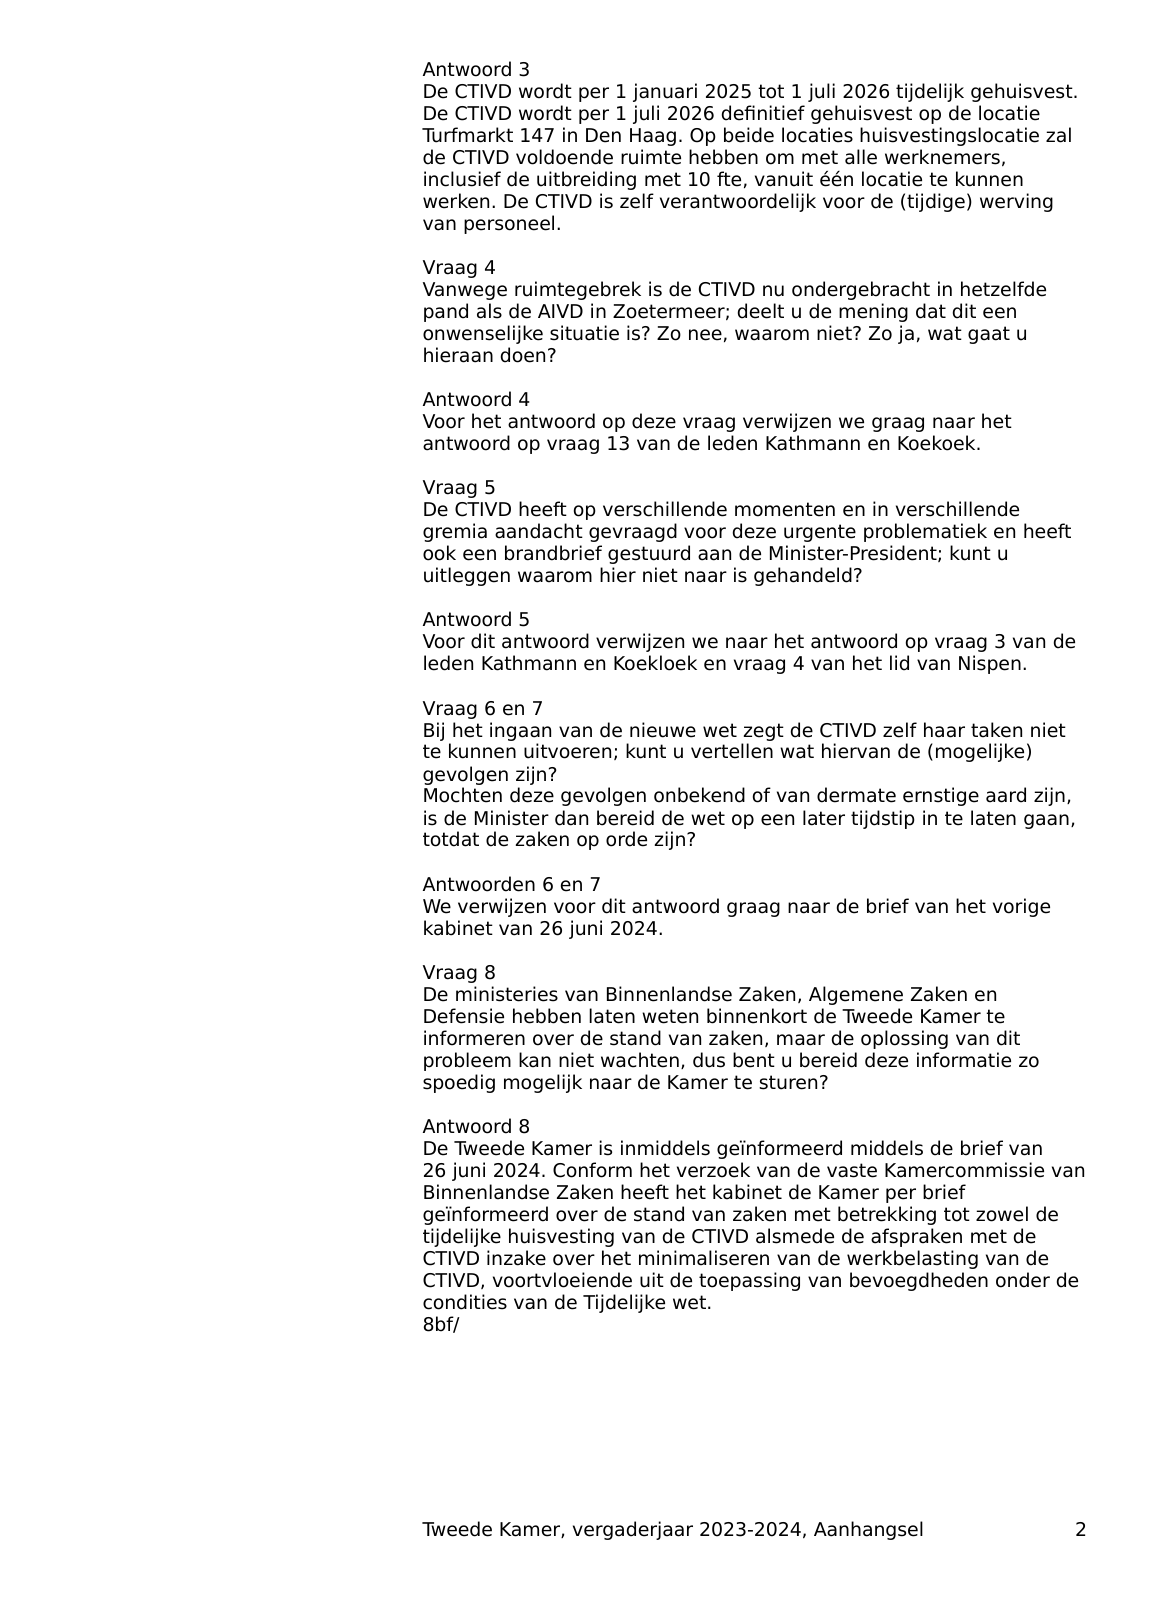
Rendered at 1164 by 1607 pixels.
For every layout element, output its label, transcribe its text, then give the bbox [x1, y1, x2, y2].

text Vraag 8 [422, 962, 1087, 984]
text Vraag 4 [422, 257, 1087, 279]
text De ministeries van Binnenlandse Zaken, Algemene Zaken en Defensie hebben laten weten binnenkort de Tweede Kamer te informeren over de stand van zaken, maar de oplossing van dit probleem kan niet wachten, dus bent u bereid deze informatie zo spoedig mogelijk naar de Kamer te sturen? [422, 984, 1087, 1093]
text 8bf/ [422, 1313, 1087, 1336]
text Antwoord 8 [422, 1116, 1087, 1138]
text Voor dit antwoord verwijzen we naar het antwoord op vraag 3 van de leden Kathmann en Koekloek en vraag 4 van het lid van Nispen. [422, 631, 1087, 675]
text Voor het antwoord op deze vraag verwijzen we graag naar het antwoord op vraag 13 van de leden Kathmann en Koekoek. [422, 411, 1087, 455]
text Vanwege ruimtegebrek is de CTIVD nu ondergebracht in hetzelfde pand als de AIVD in Zoetermeer; deelt u de mening dat dit een onwenselijke situatie is? Zo nee, waarom niet? Zo ja, wat gaat u hieraan doen? [422, 279, 1087, 367]
text De CTIVD wordt per 1 januari 2025 tot 1 juli 2026 tijdelijk gehuisvest. De CTIVD wordt per 1 juli 2026 definitief gehuisvest op de locatie Turfmarkt 147 in Den Haag. Op beide locaties huisvestingslocatie zal de CTIVD voldoende ruimte hebben om met alle werknemers, inclusief de uitbreiding met 10 fte, vanuit één locatie te kunnen werken. De CTIVD is zelf verantwoordelijk voor de (tijdige) werving van personeel. [422, 81, 1087, 235]
text Bij het ingaan van de nieuwe wet zegt de CTIVD zelf haar taken niet te kunnen uitvoeren; kunt u vertellen wat hiervan de (mogelijke) gevolgen zijn? [422, 719, 1087, 785]
text We verwijzen voor dit antwoord graag naar de brief van het vorige kabinet van 26 juni 2024. [422, 896, 1087, 939]
text Vraag 5 [422, 477, 1087, 499]
text Antwoord 5 [422, 609, 1087, 631]
text Antwoord 3 [422, 59, 1087, 81]
text De CTIVD heeft op verschillende momenten en in verschillende gremia aandacht gevraagd voor deze urgente problematiek en heeft ook een brandbrief gestuurd aan de Minister-President; kunt u uitleggen waarom hier niet naar is gehandeld? [422, 499, 1087, 587]
text Antwoorden 6 en 7 [422, 873, 1087, 896]
text De Tweede Kamer is inmiddels geïnformeerd middels de brief van 26 juni 2024. Conform het verzoek van de vaste Kamercommissie van Binnenlandse Zaken heeft het kabinet de Kamer per brief geïnformeerd over de stand van zaken met betrekking tot zowel de tijdelijke huisvesting van de CTIVD alsmede de afspraken met de CTIVD inzake over het minimaliseren van de werkbelasting van de CTIVD, voortvloeiende uit de toepassing van bevoegdheden onder de condities van de Tijdelijke wet. [422, 1138, 1087, 1313]
text Mochten deze gevolgen onbekend of van dermate ernstige aard zijn, is de Minister dan bereid de wet op een later tijdstip in te laten gaan, totdat de zaken op orde zijn? [422, 785, 1087, 851]
text Antwoord 4 [422, 389, 1087, 411]
text Vraag 6 en 7 [422, 697, 1087, 719]
